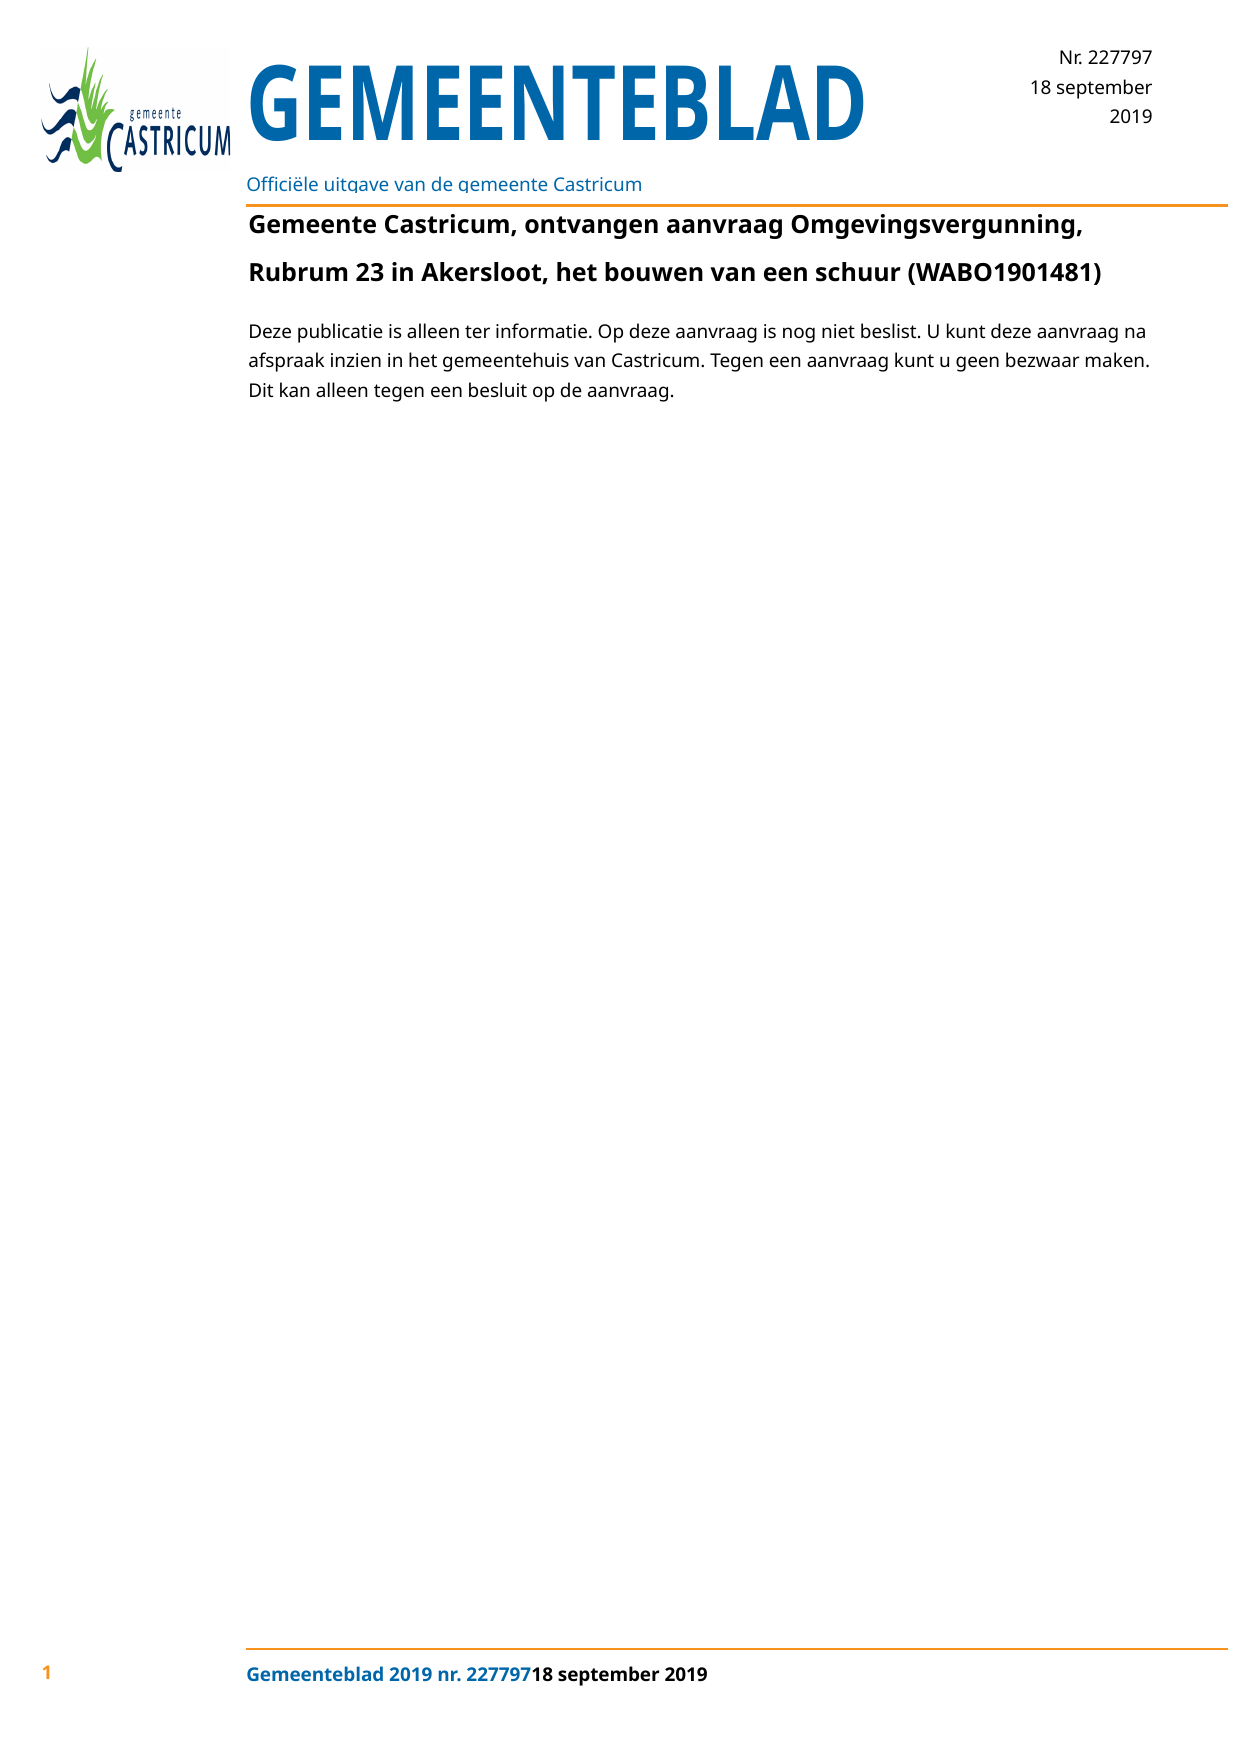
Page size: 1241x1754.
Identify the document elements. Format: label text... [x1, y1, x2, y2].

text Gemeente Castricum, ontvangen aanvraag Omgevingsvergunning, Rubrum 23 in Akersloot, het bouwen van een schuur (WABO1901481) [248, 207, 1152, 288]
picture [41, 47, 231, 172]
text Deze publicatie is alleen ter informatie. Op deze aanvraag is nog niet beslist. U kunt deze aanvraag na afspraak inzien in het gemeentehuis van Castricum. Tegen een aanvraag kunt u geen bezwaar maken. Dit kan alleen tegen een besluit op de aanvraag. [248, 318, 1152, 403]
